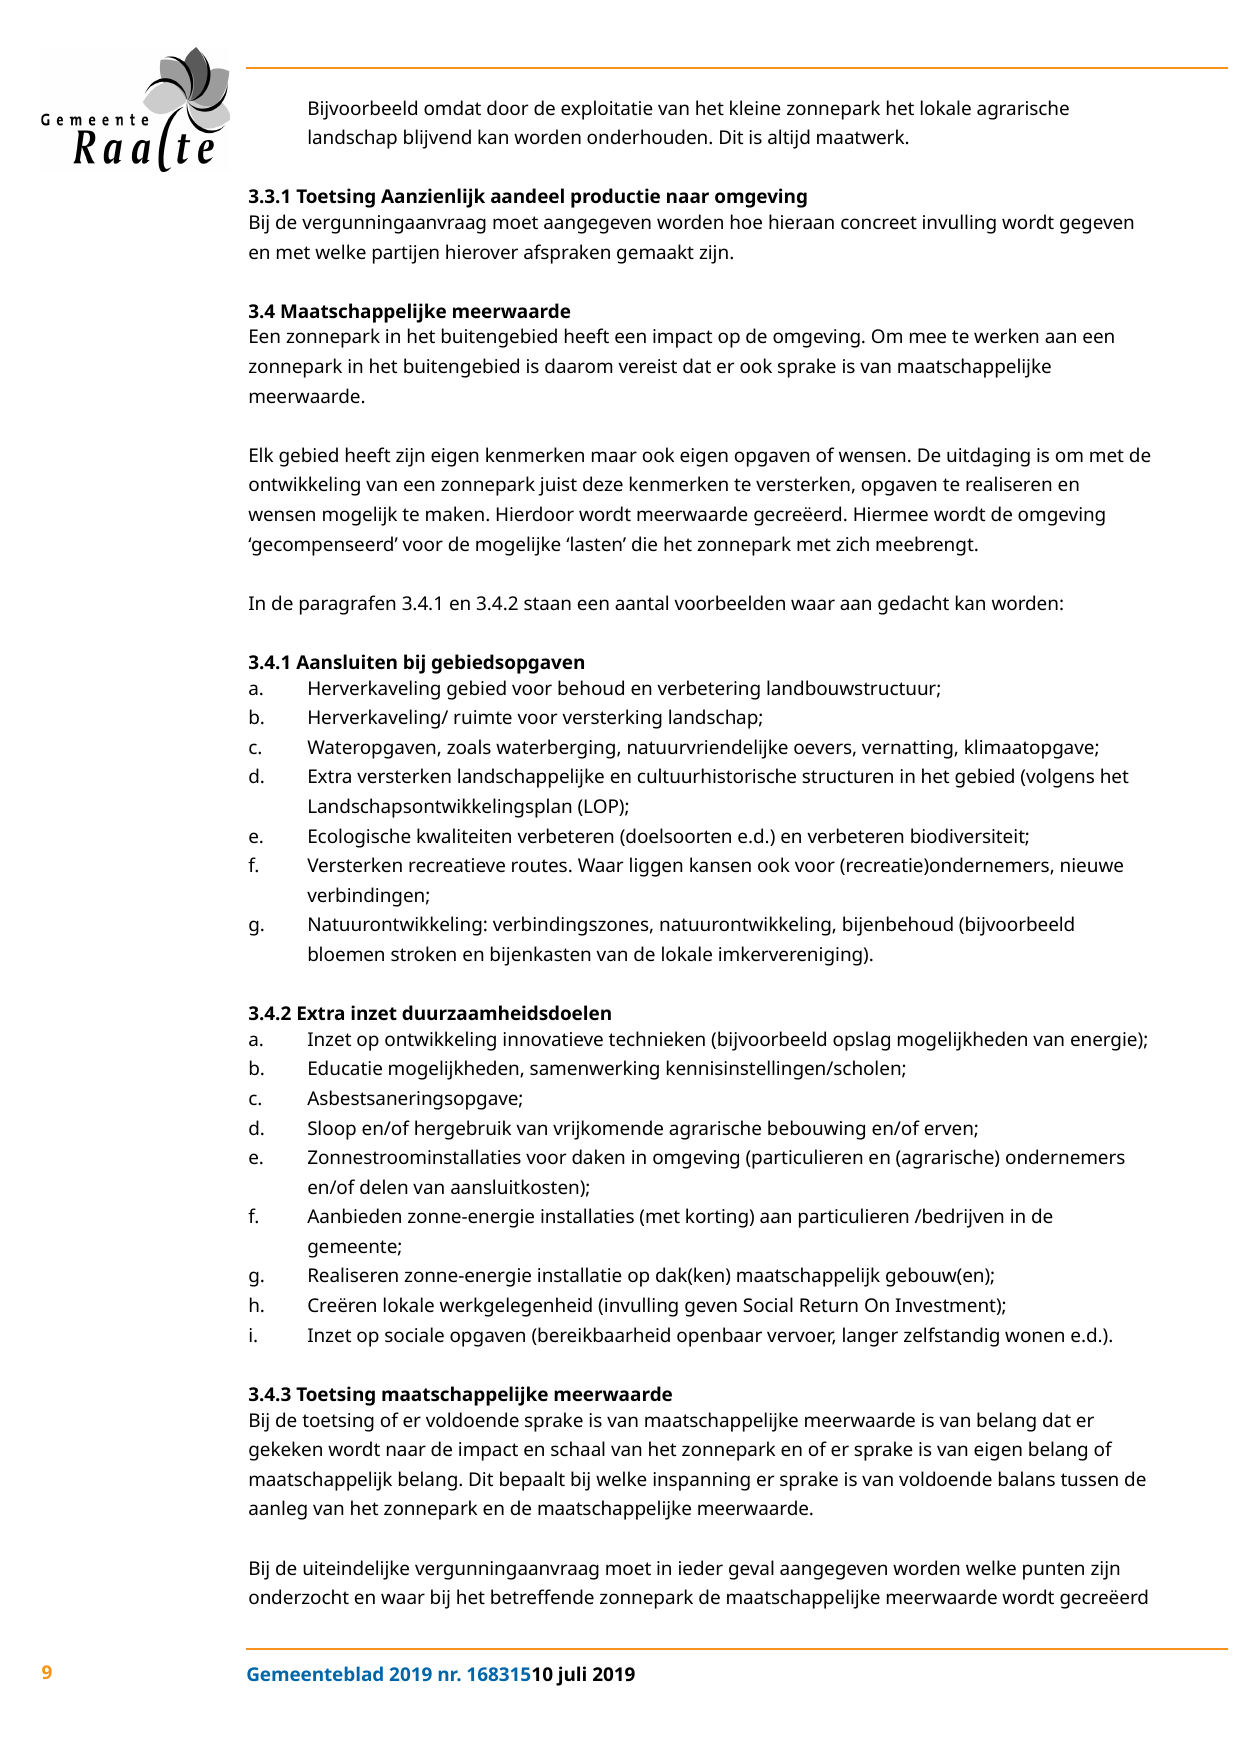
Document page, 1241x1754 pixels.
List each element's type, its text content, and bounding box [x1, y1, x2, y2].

list Versterken recreatieve routes. Waar liggen kansen ook voor (recreatie)ondernemers, nieuwe verbindingen; [248, 852, 1152, 908]
text Bij de toetsing of er voldoende sprake is van maatschappelijke meerwaarde is van belang dat er gekeken wordt naar de impact en schaal van het zonnepark en of er sprake is van eigen belang of maatschappelijk belang. Dit bepaalt bij welke inspanning er sprake is van voldoende balans tussen de aanleg van het zonnepark en de maatschappelijke meerwaarde. [248, 1407, 1152, 1521]
list Bijvoorbeeld omdat door de exploitatie van het kleine zonnepark het lokale agrarische landschap blijvend kan worden onderhouden. Dit is altijd maatwerk. [248, 95, 1152, 150]
text 3.3.1 Toetsing Aanzienlijk aandeel productie naar omgeving [248, 183, 1152, 209]
list Aanbieden zonne-energie installaties (met korting) aan particulieren /bedrijven in de gemeente; [248, 1203, 1152, 1259]
list Ecologische kwaliteiten verbeteren (doelsoorten e.d.) en verbeteren biodiversiteit; [248, 823, 1152, 848]
list Asbestsaneringsopgave; [248, 1085, 1152, 1111]
text Een zonnepark in het buitengebied heeft een impact op de omgeving. Om mee te werken aan een zonnepark in het buitengebied is daarom vereist dat er ook sprake is van maatschappelijke meerwaarde. [248, 324, 1152, 409]
list Creëren lokale werkgelegenheid (invulling geven Social Return On Investment); [248, 1292, 1152, 1318]
list Wateropgaven, zoals waterberging, natuurvriendelijke oevers, vernatting, klimaatopgave; [248, 734, 1152, 760]
list Natuurontwikkeling: verbindingszones, natuurontwikkeling, bijenbehoud (bijvoorbeeld bloemen stroken en bijenkasten van de lokale imkervereniging). [248, 912, 1152, 967]
list Inzet op ontwikkeling innovatieve technieken (bijvoorbeeld opslag mogelijkheden van energie); [248, 1026, 1152, 1052]
picture [41, 47, 231, 172]
text 3.4 Maatschappelijke meerwaarde [248, 298, 1152, 324]
list Educatie mogelijkheden, samenwerking kennisinstellingen/scholen; [248, 1056, 1152, 1081]
text 3.4.3 Toetsing maatschappelijke meerwaarde [248, 1381, 1152, 1407]
list Herverkaveling/ ruimte voor versterking landschap; [248, 704, 1152, 730]
list Herverkaveling gebied voor behoud en verbetering landbouwstructuur; [248, 675, 1152, 701]
list Realiseren zonne-energie installatie op dak(ken) maatschappelijk gebouw(en); [248, 1263, 1152, 1288]
list Zonnestroominstallaties voor daken in omgeving (particulieren en (agrarische) ondernemers en/of delen van aansluitkosten); [248, 1144, 1152, 1200]
text Bij de uiteindelijke vergunningaanvraag moet in ieder geval aangegeven worden welke punten zijn onderzocht en waar bij het betreffende zonnepark de maatschappelijke meerwaarde wordt gecreëerd [248, 1555, 1152, 1610]
list Inzet op sociale opgaven (bereikbaarheid openbaar vervoer, langer zelfstandig wonen e.d.). [248, 1322, 1152, 1348]
text Elk gebied heeft zijn eigen kenmerken maar ook eigen opgaven of wensen. De uitdaging is om met de ontwikkeling van een zonnepark juist deze kenmerken te versterken, opgaven te realiseren en wensen mogelijk te maken. Hierdoor wordt meerwaarde gecreëerd. Hiermee wordt de omgeving ‘gecompenseerd’ voor de mogelijke ‘lasten’ die het zonnepark met zich meebrengt. [248, 442, 1152, 557]
text In de paragrafen 3.4.1 en 3.4.2 staan een aantal voorbeelden waar aan gedacht kan worden: [248, 590, 1152, 616]
text Bij de vergunningaanvraag moet aangegeven worden hoe hieraan concreet invulling wordt gegeven en met welke partijen hierover afspraken gemaakt zijn. [248, 209, 1152, 264]
text 3.4.1 Aansluiten bij gebiedsopgaven [248, 649, 1152, 675]
list Sloop en/of hergebruik van vrijkomende agrarische bebouwing en/of erven; [248, 1115, 1152, 1141]
list Extra versterken landschappelijke en cultuurhistorische structuren in het gebied (volgens het Landschapsontwikkelingsplan (LOP); [248, 764, 1152, 819]
text 3.4.2 Extra inzet duurzaamheidsdoelen [248, 1000, 1152, 1026]
